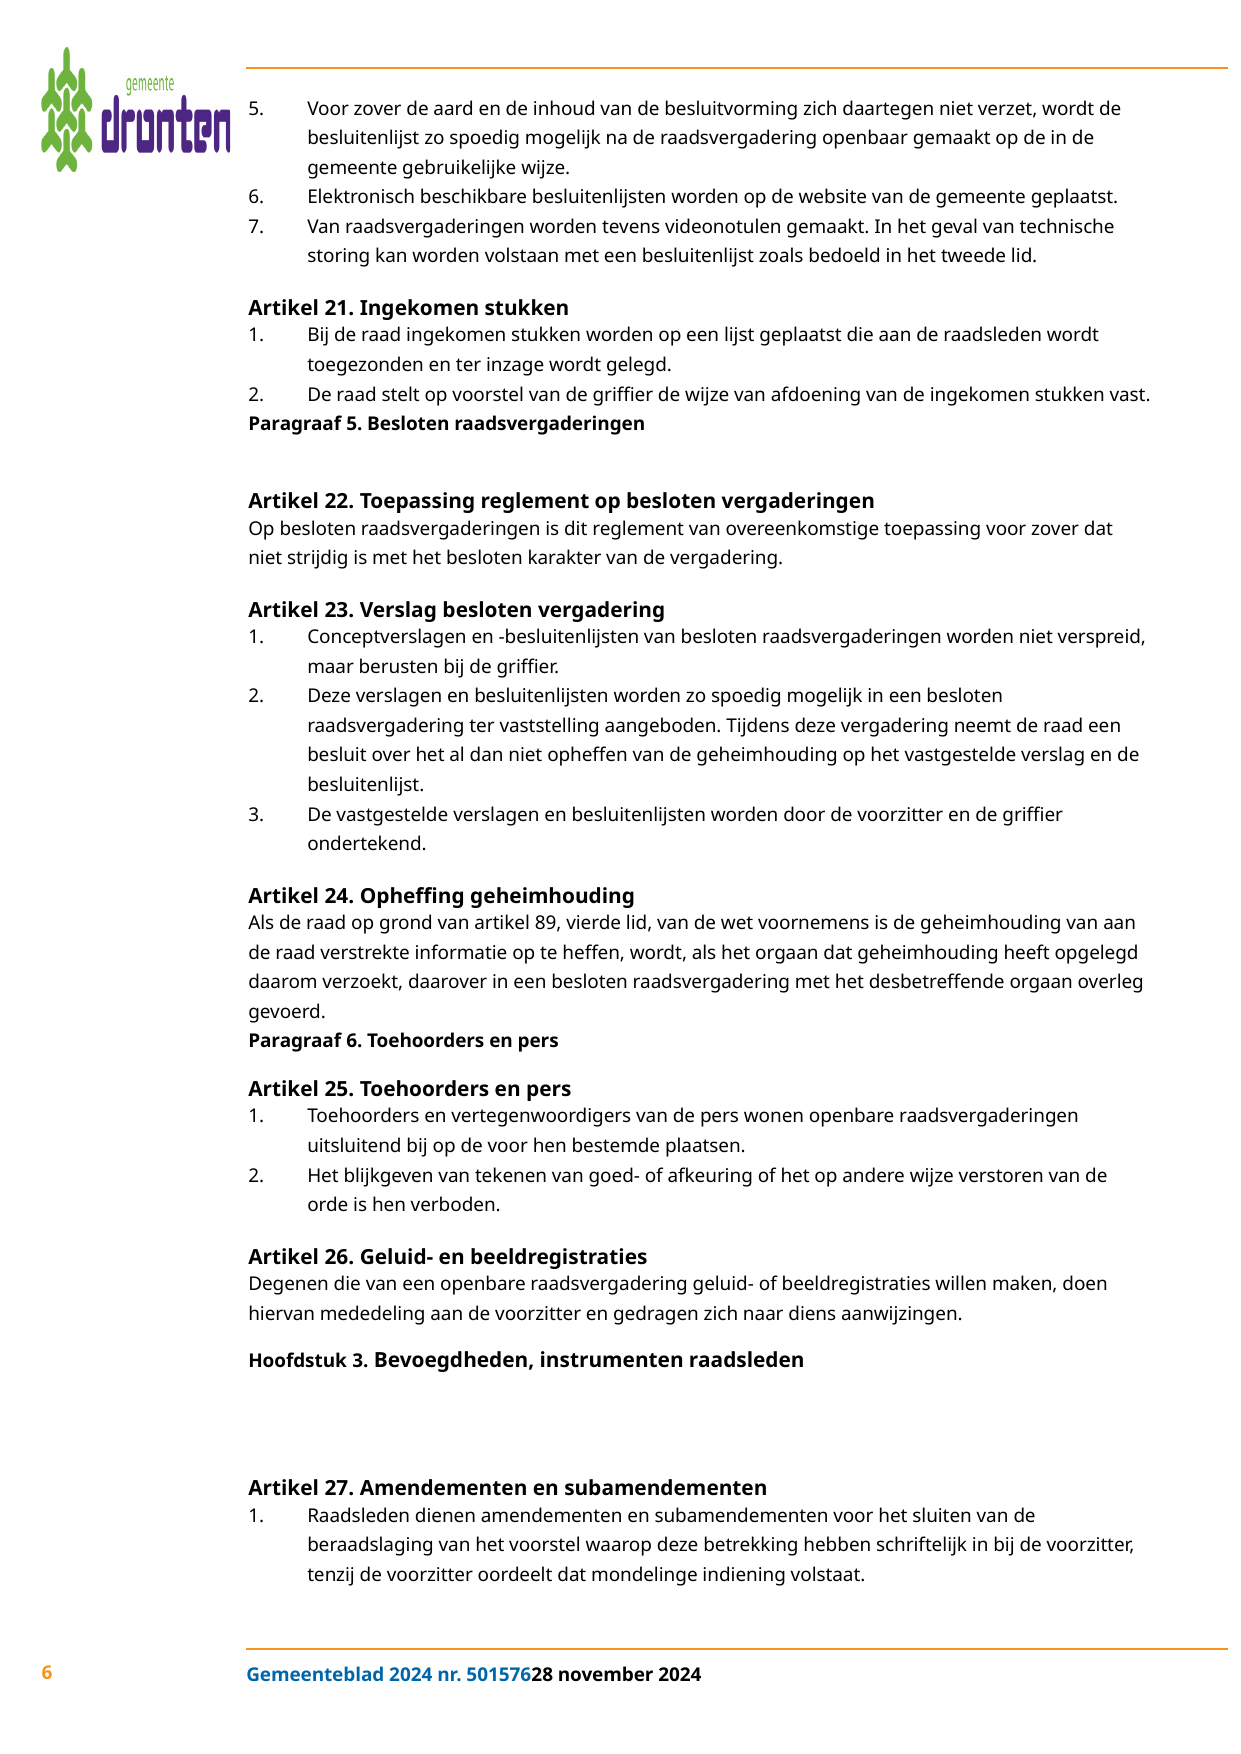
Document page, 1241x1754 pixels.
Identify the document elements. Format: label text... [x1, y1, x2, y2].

text Artikel 27. Amendementen en subamendementen [248, 1473, 1152, 1502]
text Op besloten raadsvergaderingen is dit reglement van overeenkomstige toepassing voor zover dat niet strijdig is met het besloten karakter van de vergadering. [248, 515, 1152, 570]
text Paragraaf 6. Toehoorders en pers [248, 1028, 1152, 1053]
list Voor zover de aard en de inhoud van de besluitvorming zich daartegen niet verzet, wordt de besluitenlijst zo spoedig mogelijk na de raadsvergadering openbaar gemaakt op de in de gemeente gebruikelijke wijze. [248, 95, 1152, 180]
list Het blijkgeven van tekenen van goed- of afkeuring of het op andere wijze verstoren van de orde is hen verboden. [248, 1162, 1152, 1217]
text Artikel 25. Toehoorders en pers [248, 1074, 1152, 1103]
list De raad stelt op voorstel van de griffier de wijze van afdoening van de ingekomen stukken vast. [248, 381, 1152, 406]
list Van raadsvergaderingen worden tevens videonotulen gemaakt. In het geval van technische storing kan worden volstaan met een besluitenlijst zoals bedoeld in het tweede lid. [248, 213, 1152, 268]
text Artikel 22. Toepassing reglement op besloten vergaderingen [248, 486, 1152, 515]
text Artikel 24. Opheffing geheimhouding [248, 881, 1152, 909]
list Elektronisch beschikbare besluitenlijsten worden op de website van de gemeente geplaatst. [248, 183, 1152, 209]
list Raadsleden dienen amendementen en subamendementen voor het sluiten van de beraadslaging van het voorstel waarop deze betrekking hebben schriftelijk in bij de voorzitter, tenzij de voorzitter oordeelt dat mondelinge indiening volstaat. [248, 1502, 1152, 1587]
list Toehoorders en vertegenwoordigers van de pers wonen openbare raadsvergaderingen uitsluitend bij op de voor hen bestemde plaatsen. [248, 1103, 1152, 1158]
text Degenen die van een openbare raadsvergadering geluid- of beeldregistraties willen maken, doen hiervan mededeling aan de voorzitter en gedragen zich naar diens aanwijzingen. [248, 1270, 1152, 1326]
list Bij de raad ingekomen stukken worden op een lijst geplaatst die aan de raadsleden wordt toegezonden en ter inzage wordt gelegd. [248, 322, 1152, 377]
list Deze verslagen en besluitenlijsten worden zo spoedig mogelijk in een besloten raadsvergadering ter vaststelling aangeboden. Tijdens deze vergadering neemt de raad een besluit over het al dan niet opheffen van de geheimhouding op het vastgestelde verslag en de besluitenlijst. [248, 682, 1152, 797]
text Artikel 23. Verslag besloten vergadering [248, 595, 1152, 623]
text Hoofdstuk 3. Bevoegdheden, instrumenten raadsleden [248, 1345, 1152, 1374]
text Artikel 26. Geluid- en beeldregistraties [248, 1242, 1152, 1270]
text Artikel 21. Ingekomen stukken [248, 293, 1152, 322]
text Als de raad op grond van artikel 89, vierde lid, van de wet voornemens is de geheimhouding van aan de raad verstrekte informatie op te heffen, wordt, als het orgaan dat geheimhouding heeft opgelegd daarom verzoekt, daarover in een besloten raadsvergadering met het desbetreffende orgaan overleg gevoerd. [248, 909, 1152, 1024]
picture [41, 47, 231, 172]
list Conceptverslagen en -besluitenlijsten van besloten raadsvergaderingen worden niet verspreid, maar berusten bij de griffier. [248, 623, 1152, 679]
text Paragraaf 5. Besloten raadsvergaderingen [248, 410, 1152, 436]
list De vastgestelde verslagen en besluitenlijsten worden door de voorzitter en de griffier ondertekend. [248, 801, 1152, 856]
